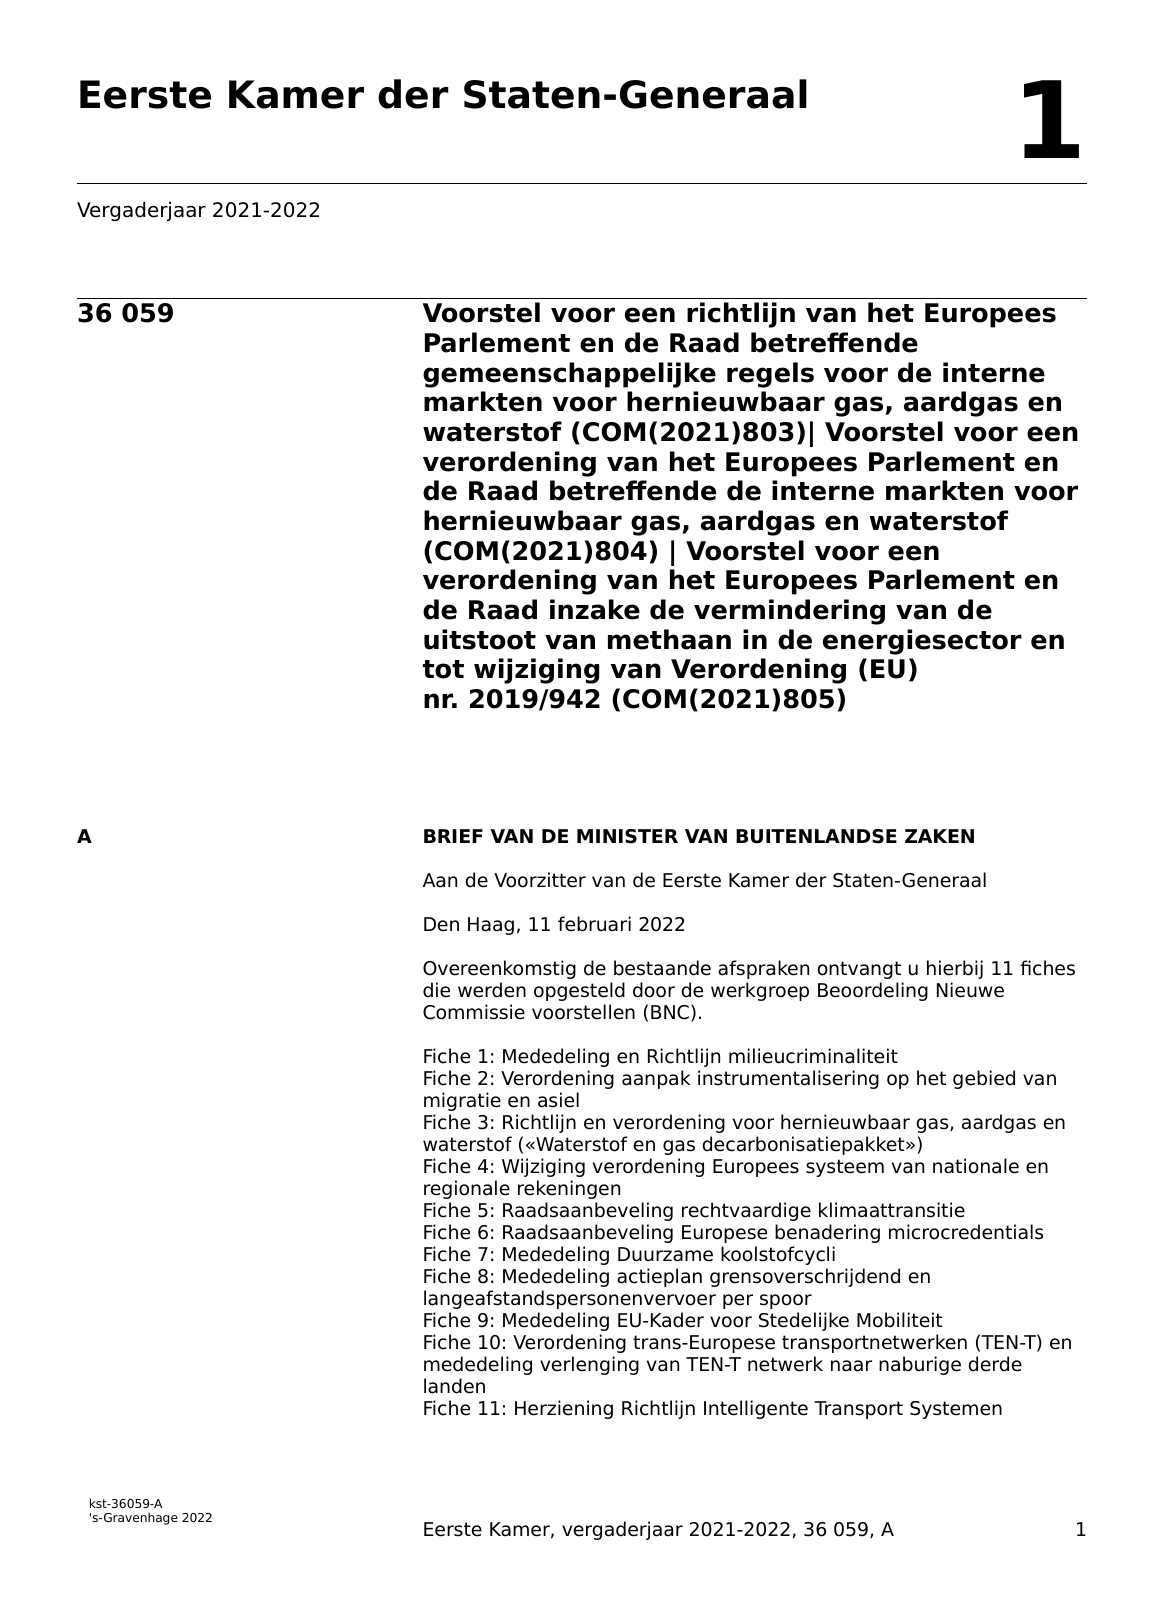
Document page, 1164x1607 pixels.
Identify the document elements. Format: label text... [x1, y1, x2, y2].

text Fiche 4: Wijziging verordening Europees systeem van nationale en regionale rekeningen [422, 1156, 1087, 1200]
text Aan de Voorzitter van de Eerste Kamer der Staten-Generaal [422, 870, 1087, 892]
text Fiche 8: Mededeling actieplan grensoverschrijdend en langeafstandspersonenvervoer per spoor [422, 1266, 1087, 1310]
text Fiche 1: Mededeling en Richtlijn milieucriminaliteit [422, 1046, 1087, 1068]
text kst-36059-A [88, 1497, 323, 1511]
table_cell Vergaderjaar 2021-2022 [77, 184, 1087, 298]
text 's-Gravenhage 2022 [88, 1511, 323, 1525]
table_header 1 [886, 59, 1087, 183]
text Fiche 5: Raadsaanbeveling rechtvaardige klimaattransitie [422, 1200, 1087, 1222]
text Fiche 2: Verordening aanpak instrumentalisering op het gebied van migratie en asiel [422, 1068, 1087, 1112]
text Fiche 11: Herziening Richtlijn Intelligente Transport Systemen [422, 1398, 1087, 1420]
text Fiche 9: Mededeling EU-Kader voor Stedelijke Mobiliteit [422, 1310, 1087, 1332]
text Fiche 6: Raadsaanbeveling Europese benadering microcredentials [422, 1222, 1087, 1244]
text Overeenkomstig de bestaande afspraken ontvangt u hierbij 11 fiches die werden opgesteld door de werkgroep Beoordeling Nieuwe Commissie voorstellen (BNC). [422, 958, 1087, 1024]
text Fiche 10: Verordening trans-Europese transportnetwerken (TEN-T) en mededeling verlenging van TEN-T netwerk naar naburige derde landen [422, 1332, 1087, 1398]
text Fiche 7: Mededeling Duurzame koolstofcycli [422, 1244, 1087, 1266]
subtitle 36 059 Voorstel voor een richtlijn van het Europees Parlement en de Raad betreffende gemeenschappelijke regels voor de interne markten voor hernieuwbaar gas, aardgas en waterstof (COM(2021)803)| Voorstel voor een verordening van het Europees Parlement en de Raad betreffende de interne markten voor hernieuwbaar gas, aardgas en waterstof (COM(2021)804) | Voorstel voor een verordening van het Europees Parlement en de Raad inzake de vermindering van de uitstoot van methaan in de energiesector en tot wijziging van Verordening (EU) nr. 2019/942 (COM(2021)805) [77, 299, 1087, 714]
text Den Haag, 11 februari 2022 [422, 914, 1087, 936]
text Fiche 3: Richtlijn en verordening voor hernieuwbaar gas, aardgas en waterstof («Waterstof en gas decarbonisatiepakket») [422, 1112, 1087, 1156]
table_header Eerste Kamer der Staten-Generaal [77, 59, 886, 183]
subtitle A BRIEF VAN DE MINISTER VAN BUITENLANDSE ZAKEN [77, 826, 1087, 848]
